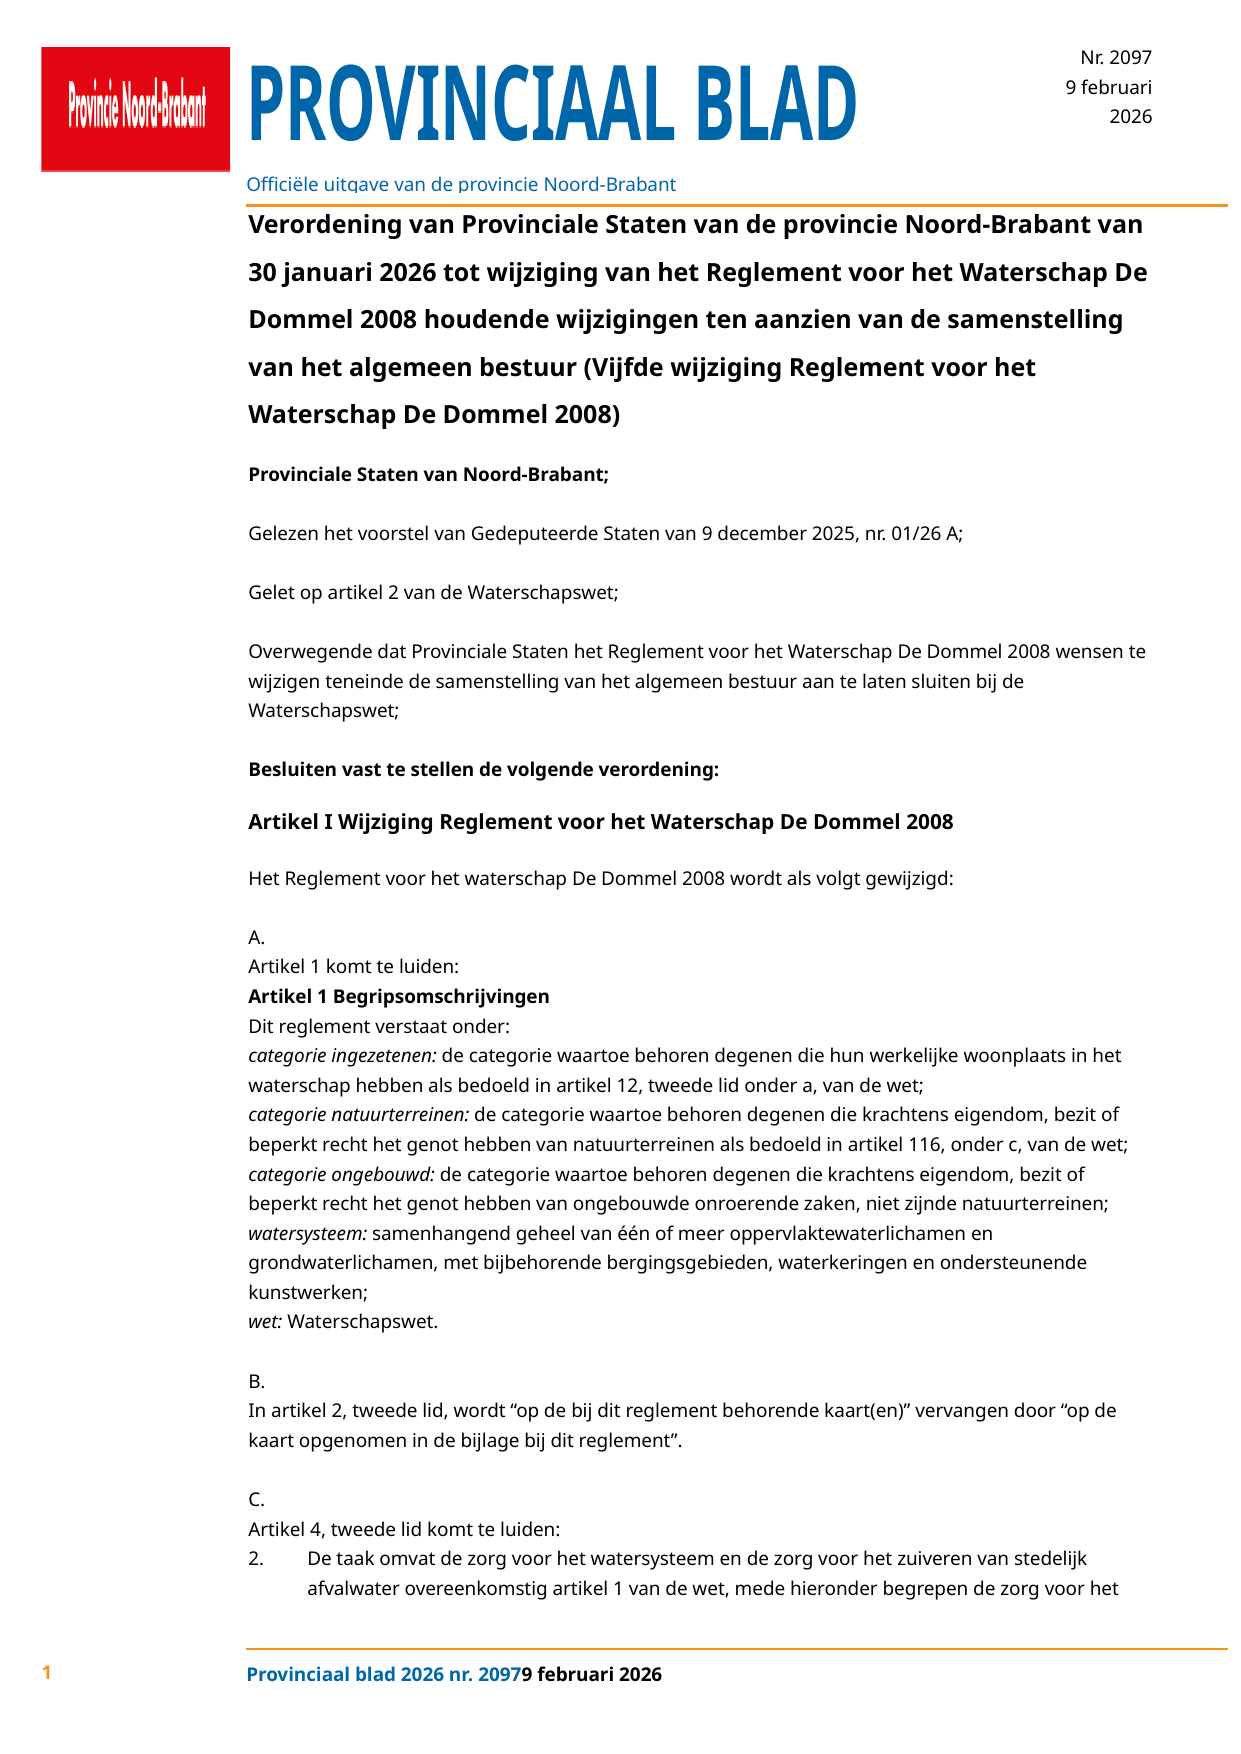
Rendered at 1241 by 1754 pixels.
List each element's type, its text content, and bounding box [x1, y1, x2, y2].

text Artikel 4, tweede lid komt te luiden: [248, 1516, 1152, 1542]
text Verordening van Provinciale Staten van de provincie Noord-Brabant van 30 januari 2026 tot wijziging van het Reglement voor het Waterschap De Dommel 2008 houdende wijzigingen ten aanzien van de samenstelling van het algemeen bestuur (Vijfde wijziging Reglement voor het Waterschap De Dommel 2008) [248, 207, 1152, 431]
text Provinciale Staten van Noord-Brabant; [248, 461, 1152, 486]
picture [41, 47, 231, 172]
text Gelet op artikel 2 van de Waterschapswet; [248, 579, 1152, 605]
text Artikel 1 komt te luiden: [248, 954, 1152, 979]
text wet: Waterschapswet. [248, 1309, 1152, 1334]
text categorie natuurterreinen: de categorie waartoe behoren degenen die krachtens eigendom, bezit of beperkt recht het genot hebben van natuurterreinen als bedoeld in artikel 116, onder c, van de wet; [248, 1102, 1152, 1157]
text Het Reglement voor het waterschap De Dommel 2008 wordt als volgt gewijzigd: [248, 865, 1152, 891]
text Artikel 1 Begripsomschrijvingen [248, 983, 1152, 1009]
text Besluiten vast te stellen de volgende verordening: [248, 757, 1152, 782]
text C. [248, 1486, 1152, 1512]
text Artikel I Wijziging Reglement voor het Waterschap De Dommel 2008 [248, 807, 1152, 835]
list De taak omvat de zorg voor het watersysteem en de zorg voor het zuiveren van stedelijk afvalwater overeenkomstig artikel 1 van de wet, mede hieronder begrepen de zorg voor het [248, 1545, 1152, 1601]
text A. [248, 924, 1152, 950]
text categorie ongebouwd: de categorie waartoe behoren degenen die krachtens eigendom, bezit of beperkt recht het genot hebben van ongebouwde onroerende zaken, niet zijnde natuurterreinen; [248, 1161, 1152, 1216]
text B. [248, 1368, 1152, 1394]
text watersysteem: samenhangend geheel van één of meer oppervlaktewaterlichamen en grondwaterlichamen, met bijbehorende bergingsgebieden, waterkeringen en ondersteunende kunstwerken; [248, 1220, 1152, 1305]
text Dit reglement verstaat onder: [248, 1013, 1152, 1039]
text In artikel 2, tweede lid, wordt “op de bij dit reglement behorende kaart(en)” vervangen door “op de kaart opgenomen in de bijlage bij dit reglement”. [248, 1397, 1152, 1453]
text Overwegende dat Provinciale Staten het Reglement voor het Waterschap De Dommel 2008 wensen te wijzigen teneinde de samenstelling van het algemeen bestuur aan te laten sluiten bij de Waterschapswet; [248, 638, 1152, 723]
text Gelezen het voorstel van Gedeputeerde Staten van 9 december 2025, nr. 01/26 A; [248, 520, 1152, 546]
text categorie ingezetenen: de categorie waartoe behoren degenen die hun werkelijke woonplaats in het waterschap hebben als bedoeld in artikel 12, tweede lid onder a, van de wet; [248, 1042, 1152, 1098]
